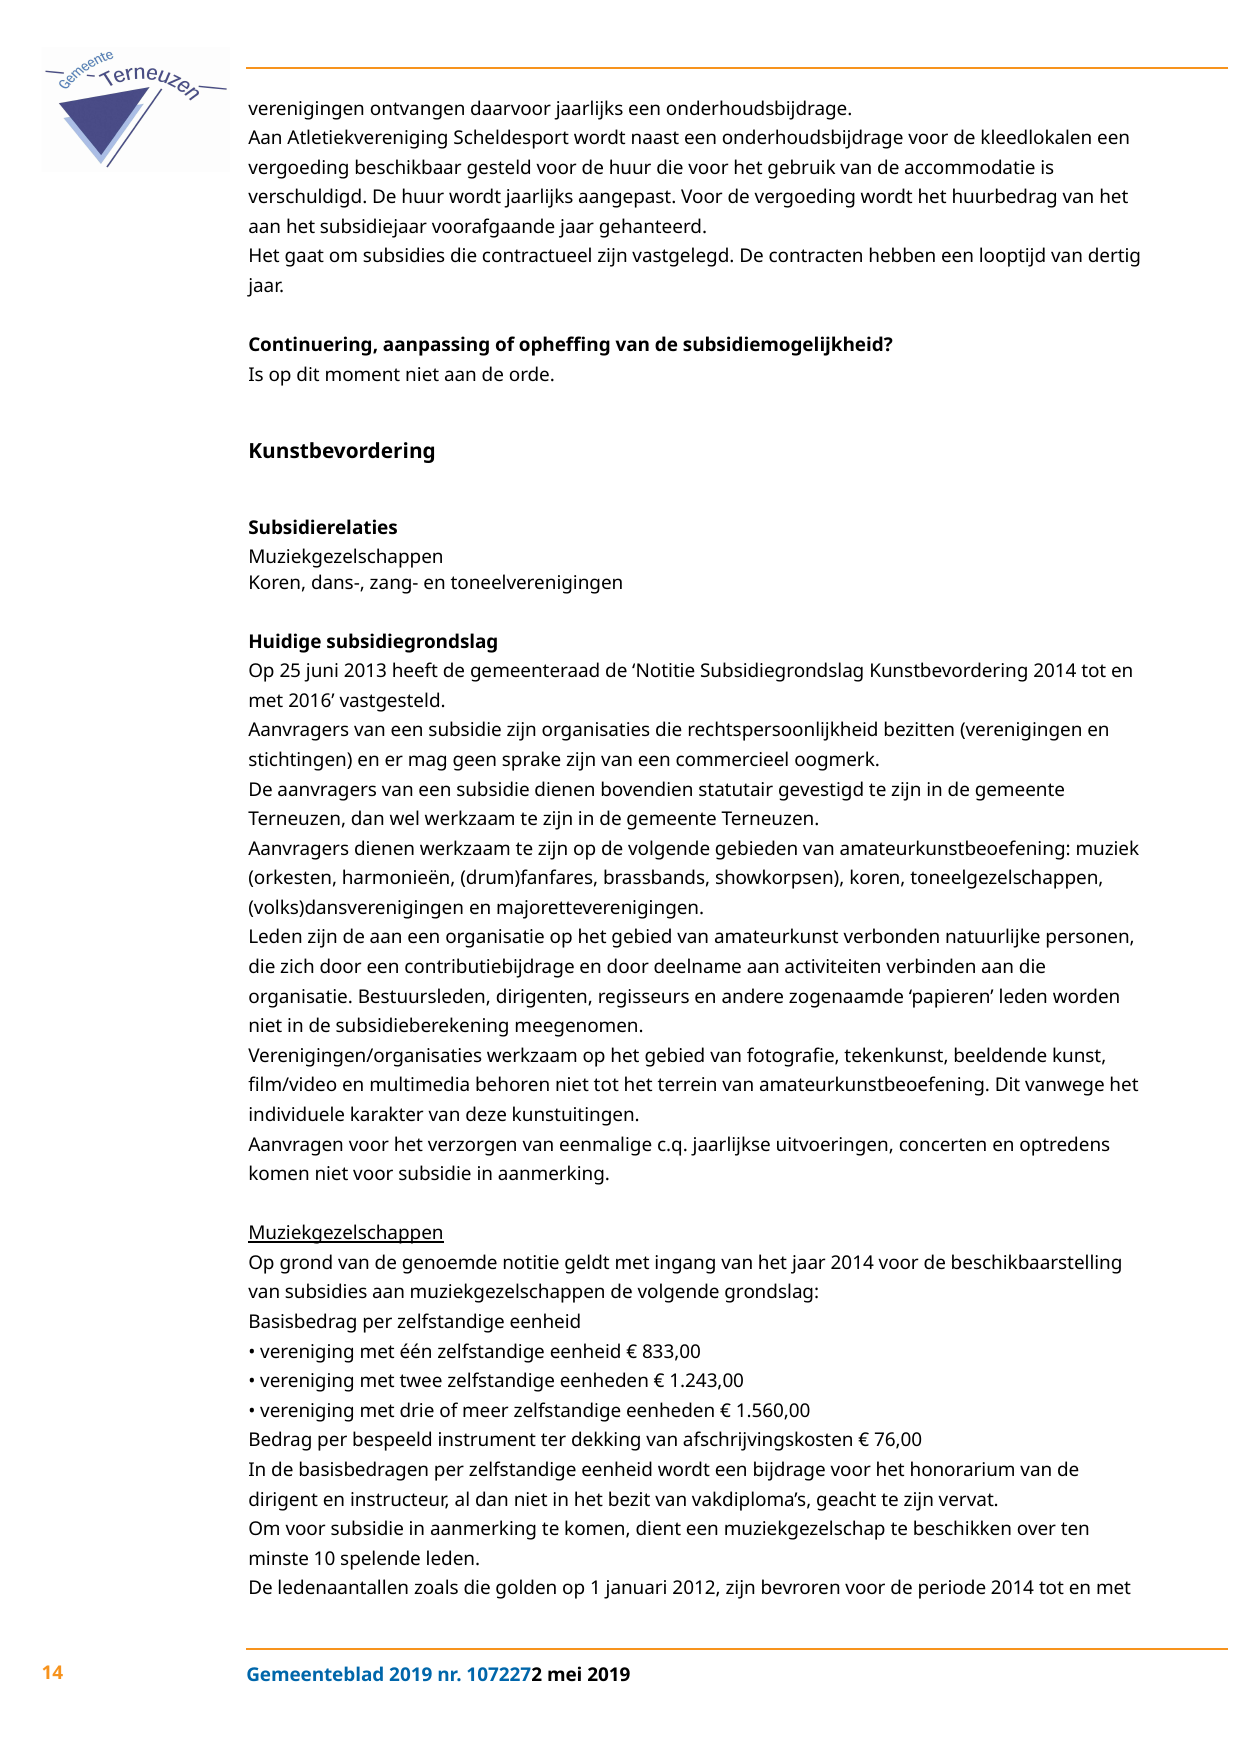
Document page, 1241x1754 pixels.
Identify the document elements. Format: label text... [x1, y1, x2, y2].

text Basisbedrag per zelfstandige eenheid [248, 1308, 1152, 1334]
text Aanvragen voor het verzorgen van eenmalige c.q. jaarlijkse uitvoeringen, concerten en optredens komen niet voor subsidie in aanmerking. [248, 1131, 1152, 1186]
text Aanvragers dienen werkzaam te zijn op de volgende gebieden van amateurkunstbeoefening: muziek (orkesten, harmonieën, (drum)fanfares, brassbands, showkorpsen), koren, toneelgezelschappen, (volks)dansverenigingen en majoretteverenigingen. [248, 835, 1152, 920]
text • vereniging met drie of meer zelfstandige eenheden € 1.560,00 [248, 1397, 1152, 1423]
text De ledenaantallen zoals die golden op 1 januari 2012, zijn bevroren voor de periode 2014 tot en met [248, 1574, 1152, 1600]
text Op 25 juni 2013 heeft de gemeenteraad de ‘Notitie Subsidiegrondslag Kunstbevordering 2014 tot en met 2016’ vastgesteld. [248, 657, 1152, 713]
text Leden zijn de aan een organisatie op het gebied van amateurkunst verbonden natuurlijke personen, die zich door een contributiebijdrage en door deelname aan activiteiten verbinden aan die organisatie. Bestuursleden, dirigenten, regisseurs en andere zogenaamde ‘papieren’ leden worden niet in de subsidieberekening meegenomen. [248, 924, 1152, 1038]
text Aan Atletiekvereniging Scheldesport wordt naast een onderhoudsbijdrage voor de kleedlokalen een vergoeding beschikbaar gesteld voor de huur die voor het gebruik van de accommodatie is verschuldigd. De huur wordt jaarlijks aangepast. Voor de vergoeding wordt het huurbedrag van het aan het subsidiejaar voorafgaande jaar gehanteerd. [248, 124, 1152, 239]
text Kunstbevordering [248, 436, 1152, 465]
table_header Muziekgezelschappen [248, 544, 1152, 569]
text Muziekgezelschappen [248, 1219, 1152, 1245]
picture [41, 47, 231, 172]
text Bedrag per bespeeld instrument ter dekking van afschrijvingskosten € 76,00 [248, 1427, 1152, 1452]
text Is op dit moment niet aan de orde. [248, 361, 1152, 387]
text De aanvragers van een subsidie dienen bovendien statutair gevestigd te zijn in de gemeente Terneuzen, dan wel werkzaam te zijn in de gemeente Terneuzen. [248, 776, 1152, 831]
text Het gaat om subsidies die contractueel zijn vastgelegd. De contracten hebben een looptijd van dertig jaar. [248, 243, 1152, 298]
text In de basisbedragen per zelfstandige eenheid wordt een bijdrage voor het honorarium van de dirigent en instructeur, al dan niet in het bezit van vakdiploma’s, geacht te zijn vervat. [248, 1456, 1152, 1512]
text Op grond van de genoemde notitie geldt met ingang van het jaar 2014 voor de beschikbaarstelling van subsidies aan muziekgezelschappen de volgende grondslag: [248, 1249, 1152, 1304]
table_cell Koren, dans-, zang- en toneelverenigingen [248, 569, 1152, 595]
text Subsidierelaties [248, 514, 1152, 540]
text • vereniging met één zelfstandige eenheid € 833,00 [248, 1338, 1152, 1364]
text Huidige subsidiegrondslag [248, 628, 1152, 654]
text Aanvragers van een subsidie zijn organisaties die rechtspersoonlijkheid bezitten (verenigingen en stichtingen) en er mag geen sprake zijn van een commercieel oogmerk. [248, 717, 1152, 772]
text Om voor subsidie in aanmerking te komen, dient een muziekgezelschap te beschikken over ten minste 10 spelende leden. [248, 1515, 1152, 1571]
text verenigingen ontvangen daarvoor jaarlijks een onderhoudsbijdrage. [248, 95, 1152, 121]
text Continuering, aanpassing of opheffing van de subsidiemogelijkheid? [248, 331, 1152, 357]
text Verenigingen/organisaties werkzaam op het gebied van fotografie, tekenkunst, beeldende kunst, film/video en multimedia behoren niet tot het terrein van amateurkunstbeoefening. Dit vanwege het individuele karakter van deze kunstuitingen. [248, 1042, 1152, 1127]
text • vereniging met twee zelfstandige eenheden € 1.243,00 [248, 1367, 1152, 1393]
